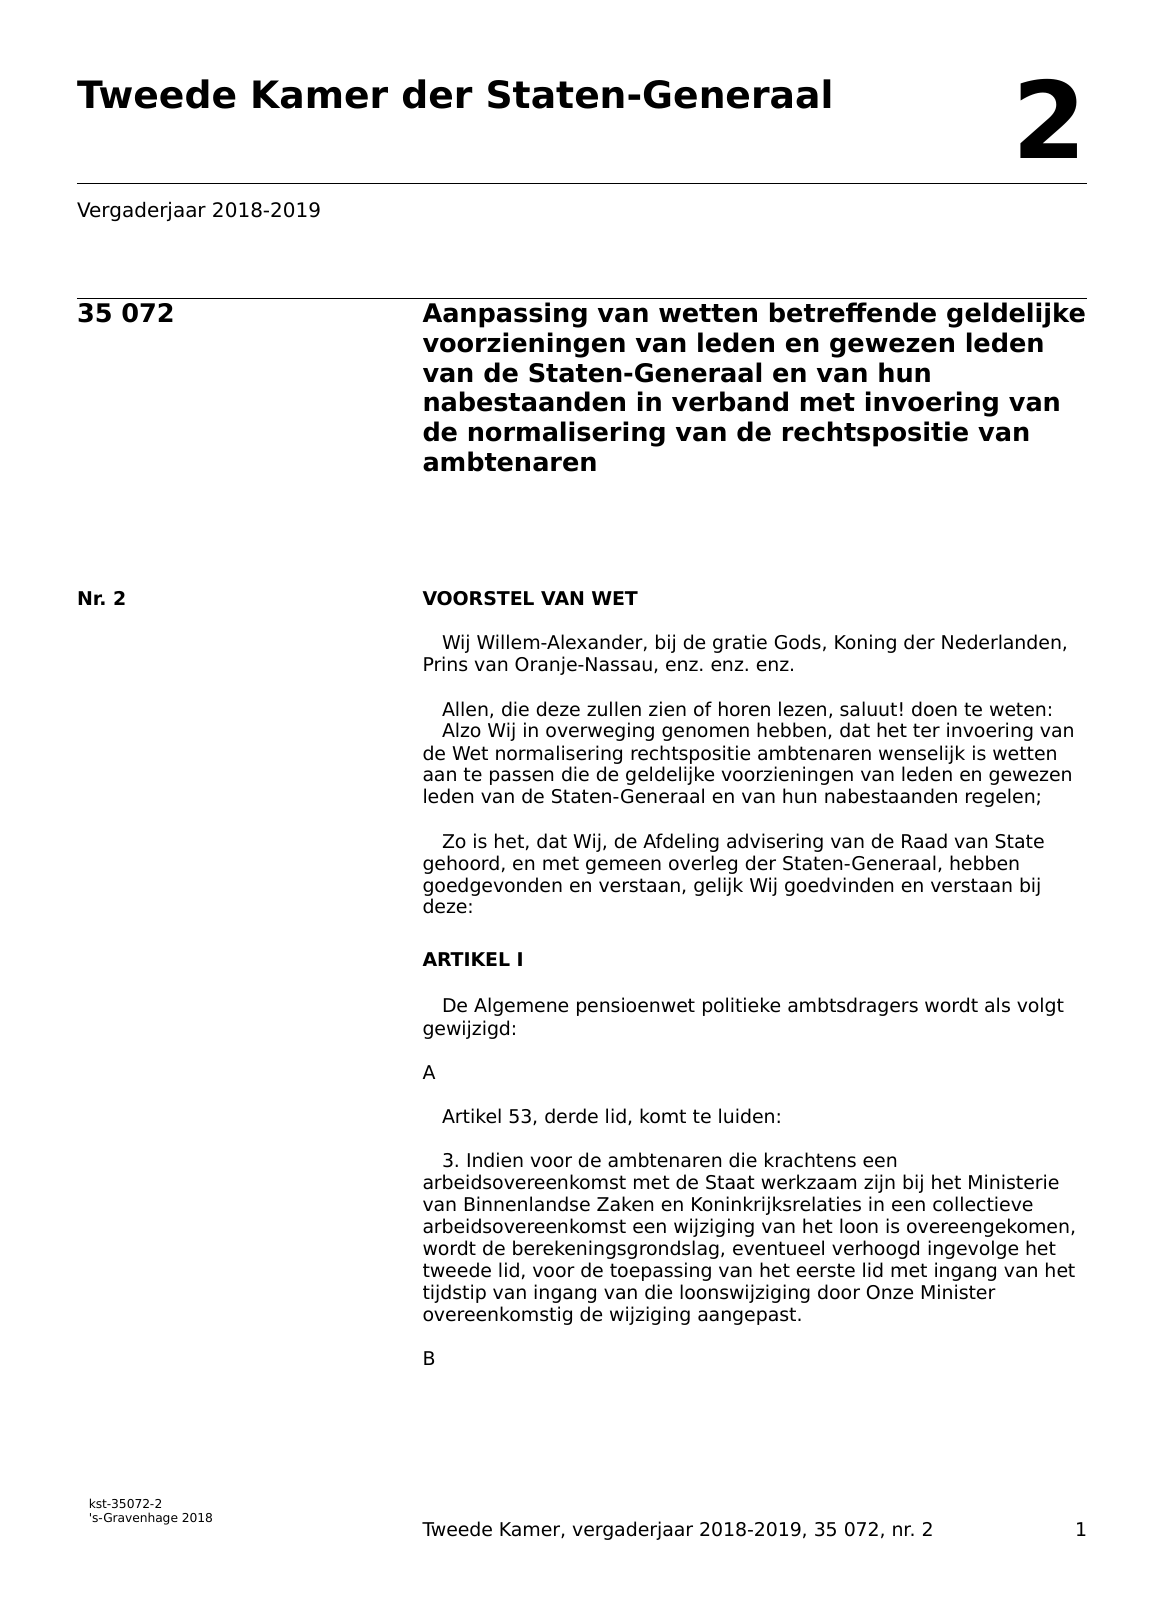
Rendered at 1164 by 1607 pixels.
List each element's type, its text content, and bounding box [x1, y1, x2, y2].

table_cell Vergaderjaar 2018-2019 [77, 184, 1087, 298]
text De Algemene pensioenwet politieke ambtsdragers wordt als volgt gewijzigd: [422, 995, 1087, 1039]
table_header 2 [886, 59, 1087, 183]
text Wij Willem-Alexander, bij de gratie Gods, Koning der Nederlanden, Prins van Oranje-Nassau, enz. enz. enz. [422, 632, 1087, 676]
text Zo is het, dat Wij, de Afdeling advisering van de Raad van State gehoord, en met gemeen overleg der Staten-Generaal, hebben goedgevonden en verstaan, gelijk Wij goedvinden en verstaan bij deze: [422, 831, 1087, 918]
text 3. Indien voor de ambtenaren die krachtens een arbeidsovereenkomst met de Staat werkzaam zijn bij het Ministerie van Binnenlandse Zaken en Koninkrijksrelaties in een collectieve arbeidsovereenkomst een wijziging van het loon is overeengekomen, wordt de berekeningsgrondslag, eventueel verhoogd ingevolge het tweede lid, voor de toepassing van het eerste lid met ingang van het tijdstip van ingang van die loonswijziging door Onze Minister overeenkomstig de wijziging aangepast. [422, 1150, 1087, 1326]
text B [422, 1348, 1087, 1370]
table_header Tweede Kamer der Staten-Generaal [77, 59, 886, 183]
subtitle 35 072 Aanpassing van wetten betreffende geldelijke voorzieningen van leden en gewezen leden van de Staten-Generaal en van hun nabestaanden in verband met invoering van de normalisering van de rechtspositie van ambtenaren [77, 299, 1087, 477]
text Alzo Wij in overweging genomen hebben, dat het ter invoering van de Wet normalisering rechtspositie ambtenaren wenselijk is wetten aan te passen die de geldelijke voorzieningen van leden en gewezen leden van de Staten-Generaal en van hun nabestaanden regelen; [422, 720, 1087, 808]
text Allen, die deze zullen zien of horen lezen, saluut! doen te weten: [422, 698, 1087, 720]
subtitle ARTIKEL I [422, 948, 1087, 970]
subtitle Nr. 2 VOORSTEL VAN WET [77, 588, 1087, 610]
text kst-35072-2 [88, 1497, 323, 1511]
text A [422, 1062, 1087, 1083]
text Artikel 53, derde lid, komt te luiden: [422, 1106, 1087, 1128]
text 's-Gravenhage 2018 [88, 1511, 323, 1525]
